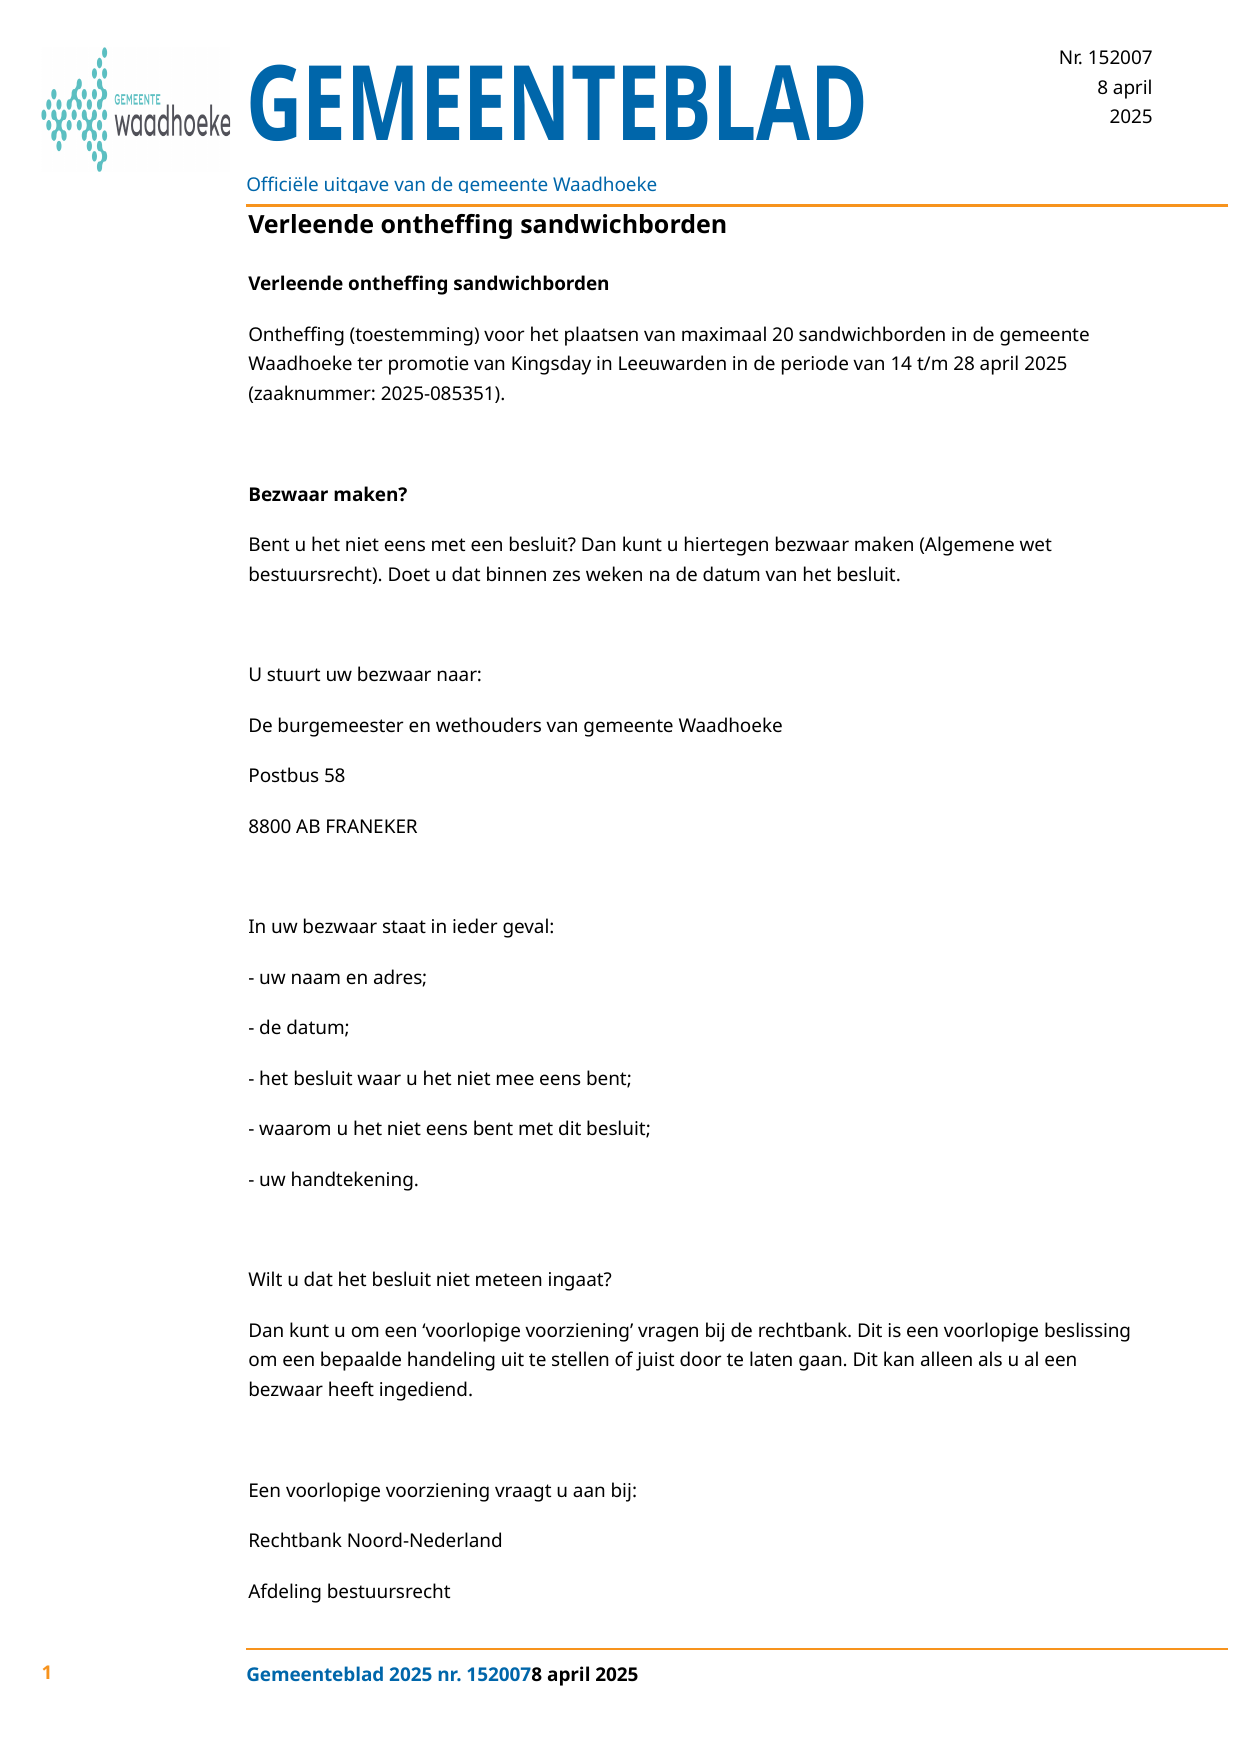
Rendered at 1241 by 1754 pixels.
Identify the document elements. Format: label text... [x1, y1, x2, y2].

text Een voorlopige voorziening vraagt u aan bij: [248, 1477, 1152, 1503]
text Dan kunt u om een ‘voorlopige voorziening’ vragen bij de rechtbank. Dit is een voorlopige beslissing om een bepaalde handeling uit te stellen of juist door te laten gaan. Dit kan alleen als u al een bezwaar heeft ingediend. [248, 1317, 1152, 1402]
picture [41, 47, 231, 172]
text Verleende ontheffing sandwichborden [248, 207, 1152, 241]
text - het besluit waar u het niet mee eens bent; [248, 1065, 1152, 1091]
text Ontheffing (toestemming) voor het plaatsen van maximaal 20 sandwichborden in de gemeente Waadhoeke ter promotie van Kingsday in Leeuwarden in de periode van 14 t/m 28 april 2025 (zaaknummer: 2025-085351). [248, 321, 1152, 406]
text - waarom u het niet eens bent met dit besluit; [248, 1115, 1152, 1141]
text De burgemeester en wethouders van gemeente Waadhoeke [248, 712, 1152, 738]
text Bezwaar maken? [248, 481, 1152, 506]
text 8800 AB FRANEKER [248, 813, 1152, 838]
text - uw handtekening. [248, 1166, 1152, 1191]
text - de datum; [248, 1014, 1152, 1040]
text Postbus 58 [248, 762, 1152, 788]
text Rechtbank Noord-Nederland [248, 1527, 1152, 1553]
text In uw bezwaar staat in ieder geval: [248, 914, 1152, 939]
text Verleende ontheffing sandwichborden [248, 270, 1152, 296]
text U stuurt uw bezwaar naar: [248, 662, 1152, 687]
text Bent u het niet eens met een besluit? Dan kunt u hiertegen bezwaar maken (Algemene wet bestuursrecht). Doet u dat binnen zes weken na de datum van het besluit. [248, 531, 1152, 586]
text Afdeling bestuursrecht [248, 1578, 1152, 1603]
text - uw naam en adres; [248, 964, 1152, 990]
text Wilt u dat het besluit niet meteen ingaat? [248, 1267, 1152, 1292]
